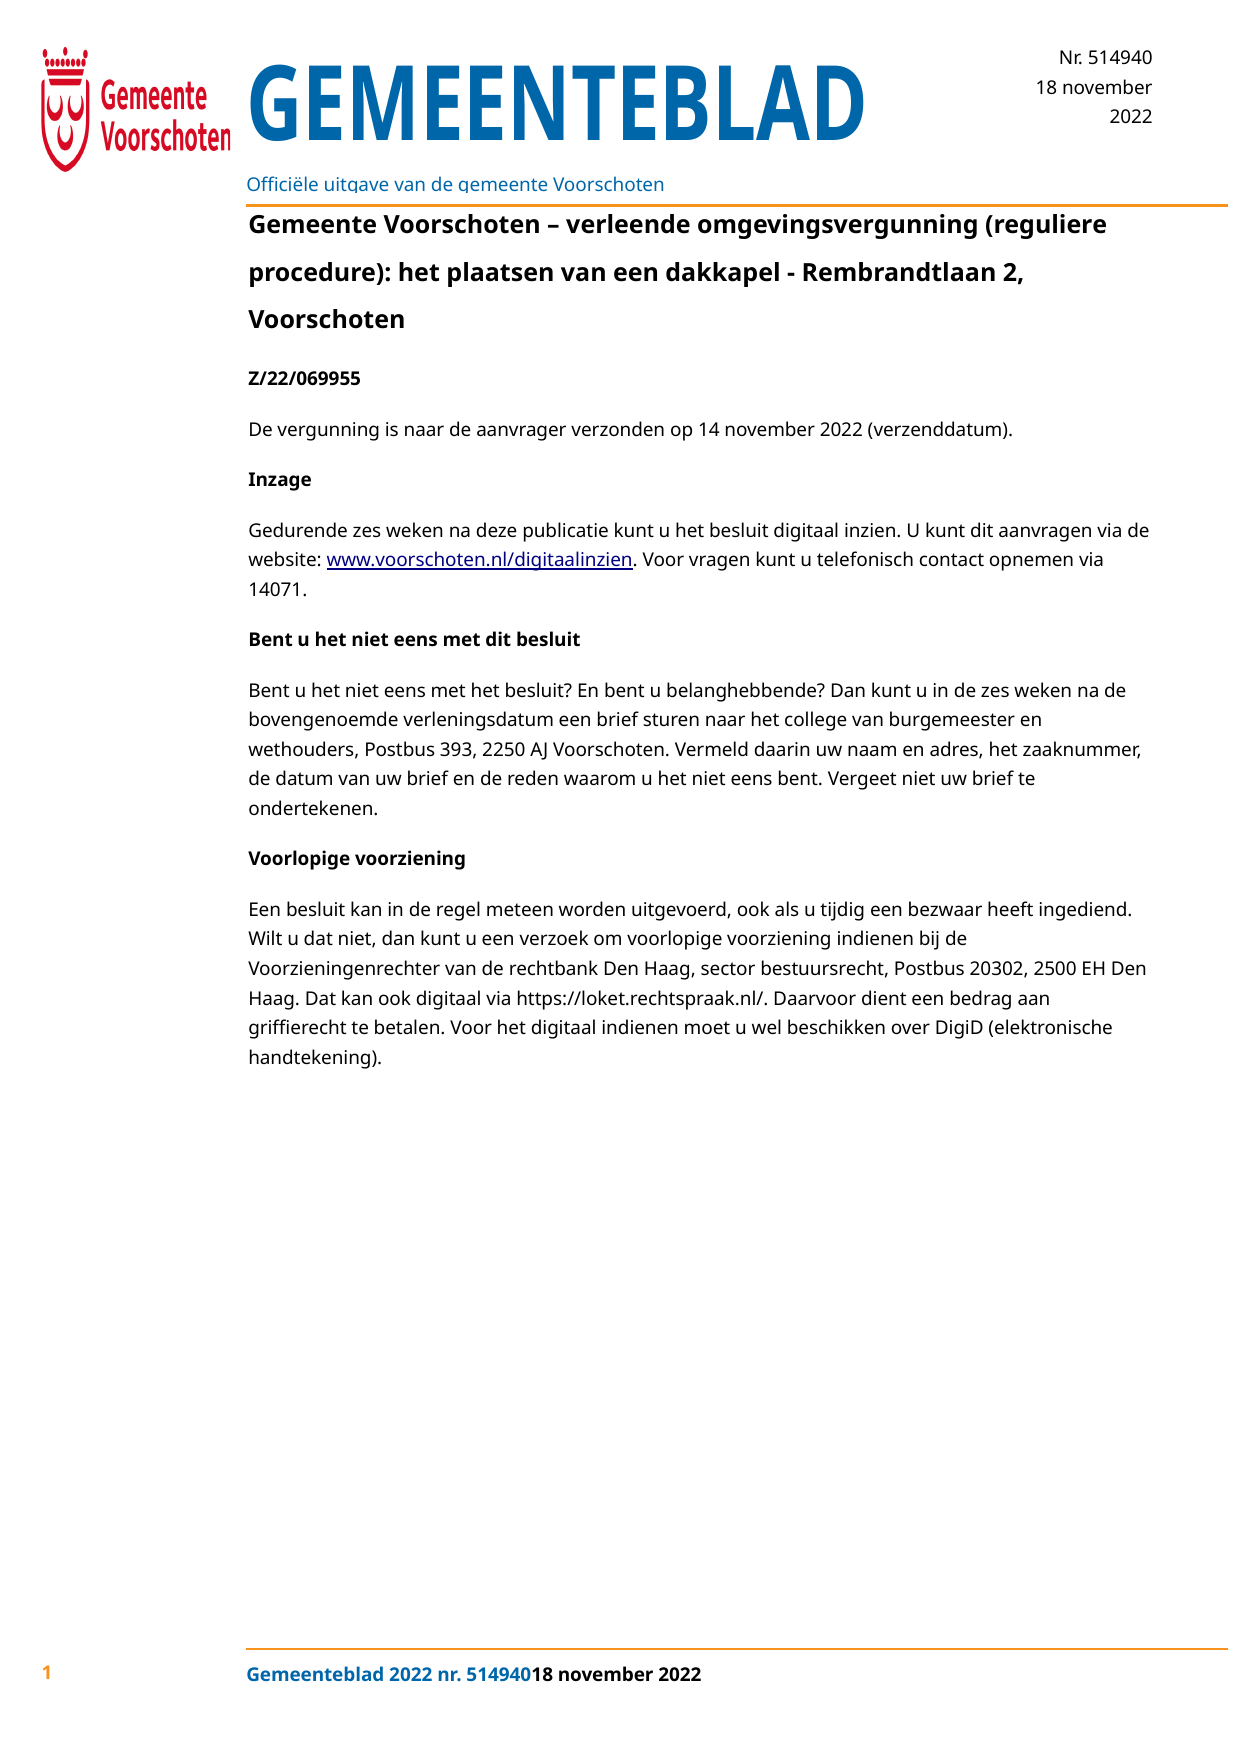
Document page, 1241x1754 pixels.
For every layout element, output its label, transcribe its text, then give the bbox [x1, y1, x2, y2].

picture [41, 47, 231, 172]
text Gemeente Voorschoten – verleende omgevingsvergunning (reguliere procedure): het plaatsen van een dakkapel - Rembrandtlaan 2, Voorschoten [248, 207, 1152, 336]
text Gedurende zes weken na deze publicatie kunt u het besluit digitaal inzien. U kunt dit aanvragen via de website: www.voorschoten.nl/digitaalinzien. Voor vragen kunt u telefonisch contact opnemen via 14071. [248, 517, 1152, 602]
text Bent u het niet eens met dit besluit [248, 626, 1152, 652]
text Voorlopige voorziening [248, 846, 1152, 871]
text Een besluit kan in de regel meteen worden uitgevoerd, ook als u tijdig een bezwaar heeft ingediend. Wilt u dat niet, dan kunt u een verzoek om voorlopige voorziening indienen bij de Voorzieningenrechter van de rechtbank Den Haag, sector bestuursrecht, Postbus 20302, 2500 EH Den Haag. Dat kan ook digitaal via https://loket.rechtspraak.nl/. Daarvoor dient een bedrag aan griffierecht te betalen. Voor het digitaal indienen moet u wel beschikken over DigiD (elektronische handtekening). [248, 896, 1152, 1069]
text De vergunning is naar de aanvrager verzonden op 14 november 2022 (verzenddatum). [248, 416, 1152, 442]
text Inzage [248, 466, 1152, 492]
text Bent u het niet eens met het besluit? En bent u belanghebbende? Dan kunt u in de zes weken na de bovengenoemde verleningsdatum een brief sturen naar het college van burgemeester en wethouders, Postbus 393, 2250 AJ Voorschoten. Vermeld daarin uw naam en adres, het zaaknummer, de datum van uw brief en de reden waarom u het niet eens bent. Vergeet niet uw brief te ondertekenen. [248, 677, 1152, 821]
text Z/22/069955 [248, 366, 1152, 391]
